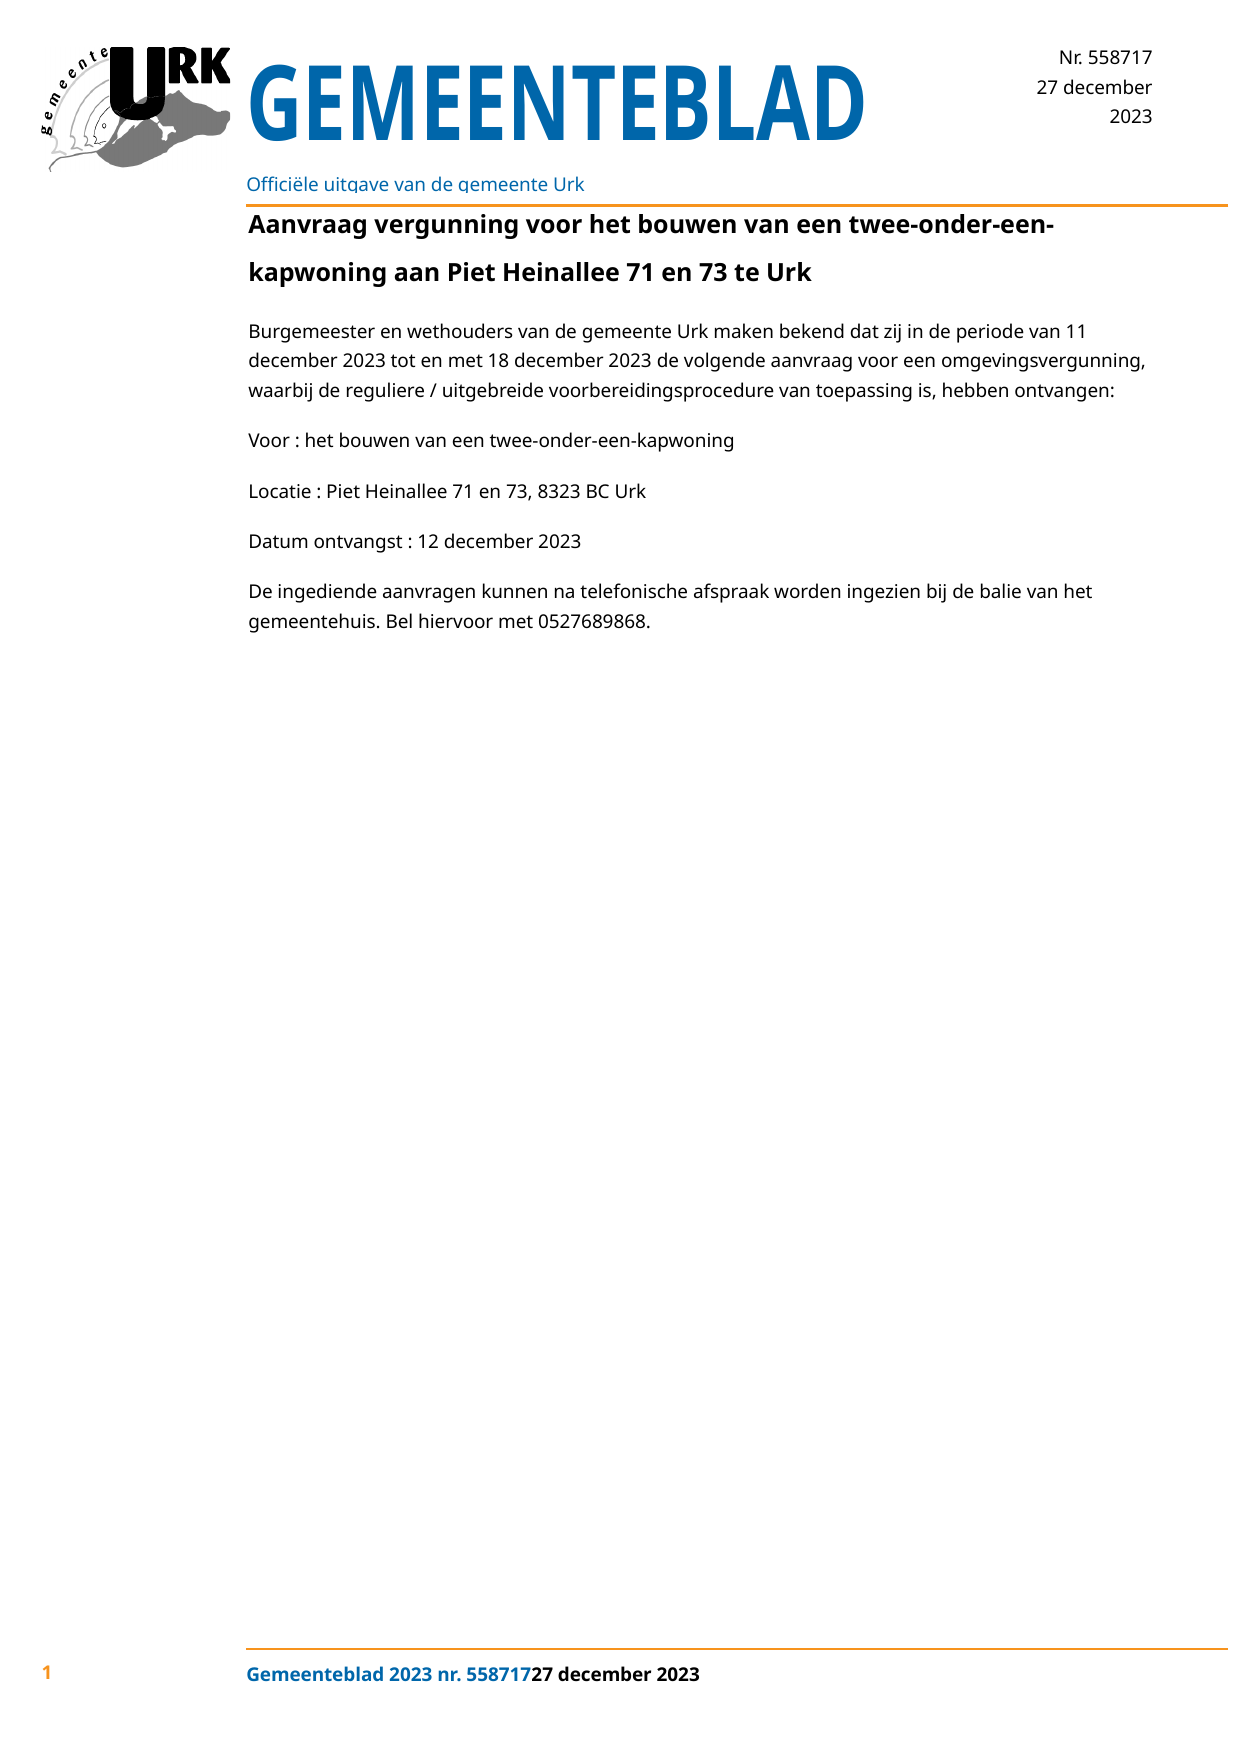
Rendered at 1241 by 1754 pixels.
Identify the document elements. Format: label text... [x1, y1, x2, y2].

text Datum ontvangst : 12 december 2023 [248, 528, 1152, 554]
picture [41, 47, 231, 172]
text Burgemeester en wethouders van de gemeente Urk maken bekend dat zij in de periode van 11 december 2023 tot en met 18 december 2023 de volgende aanvraag voor een omgevingsvergunning, waarbij de reguliere / uitgebreide voorbereidingsprocedure van toepassing is, hebben ontvangen: [248, 318, 1152, 403]
text Aanvraag vergunning voor het bouwen van een twee-onder-een-kapwoning aan Piet Heinallee 71 en 73 te Urk [248, 207, 1152, 288]
text Locatie : Piet Heinallee 71 en 73, 8323 BC Urk [248, 478, 1152, 504]
text De ingediende aanvragen kunnen na telefonische afspraak worden ingezien bij de balie van het gemeentehuis. Bel hiervoor met 0527689868. [248, 579, 1152, 634]
text Voor : het bouwen van een twee-onder-een-kapwoning [248, 427, 1152, 453]
